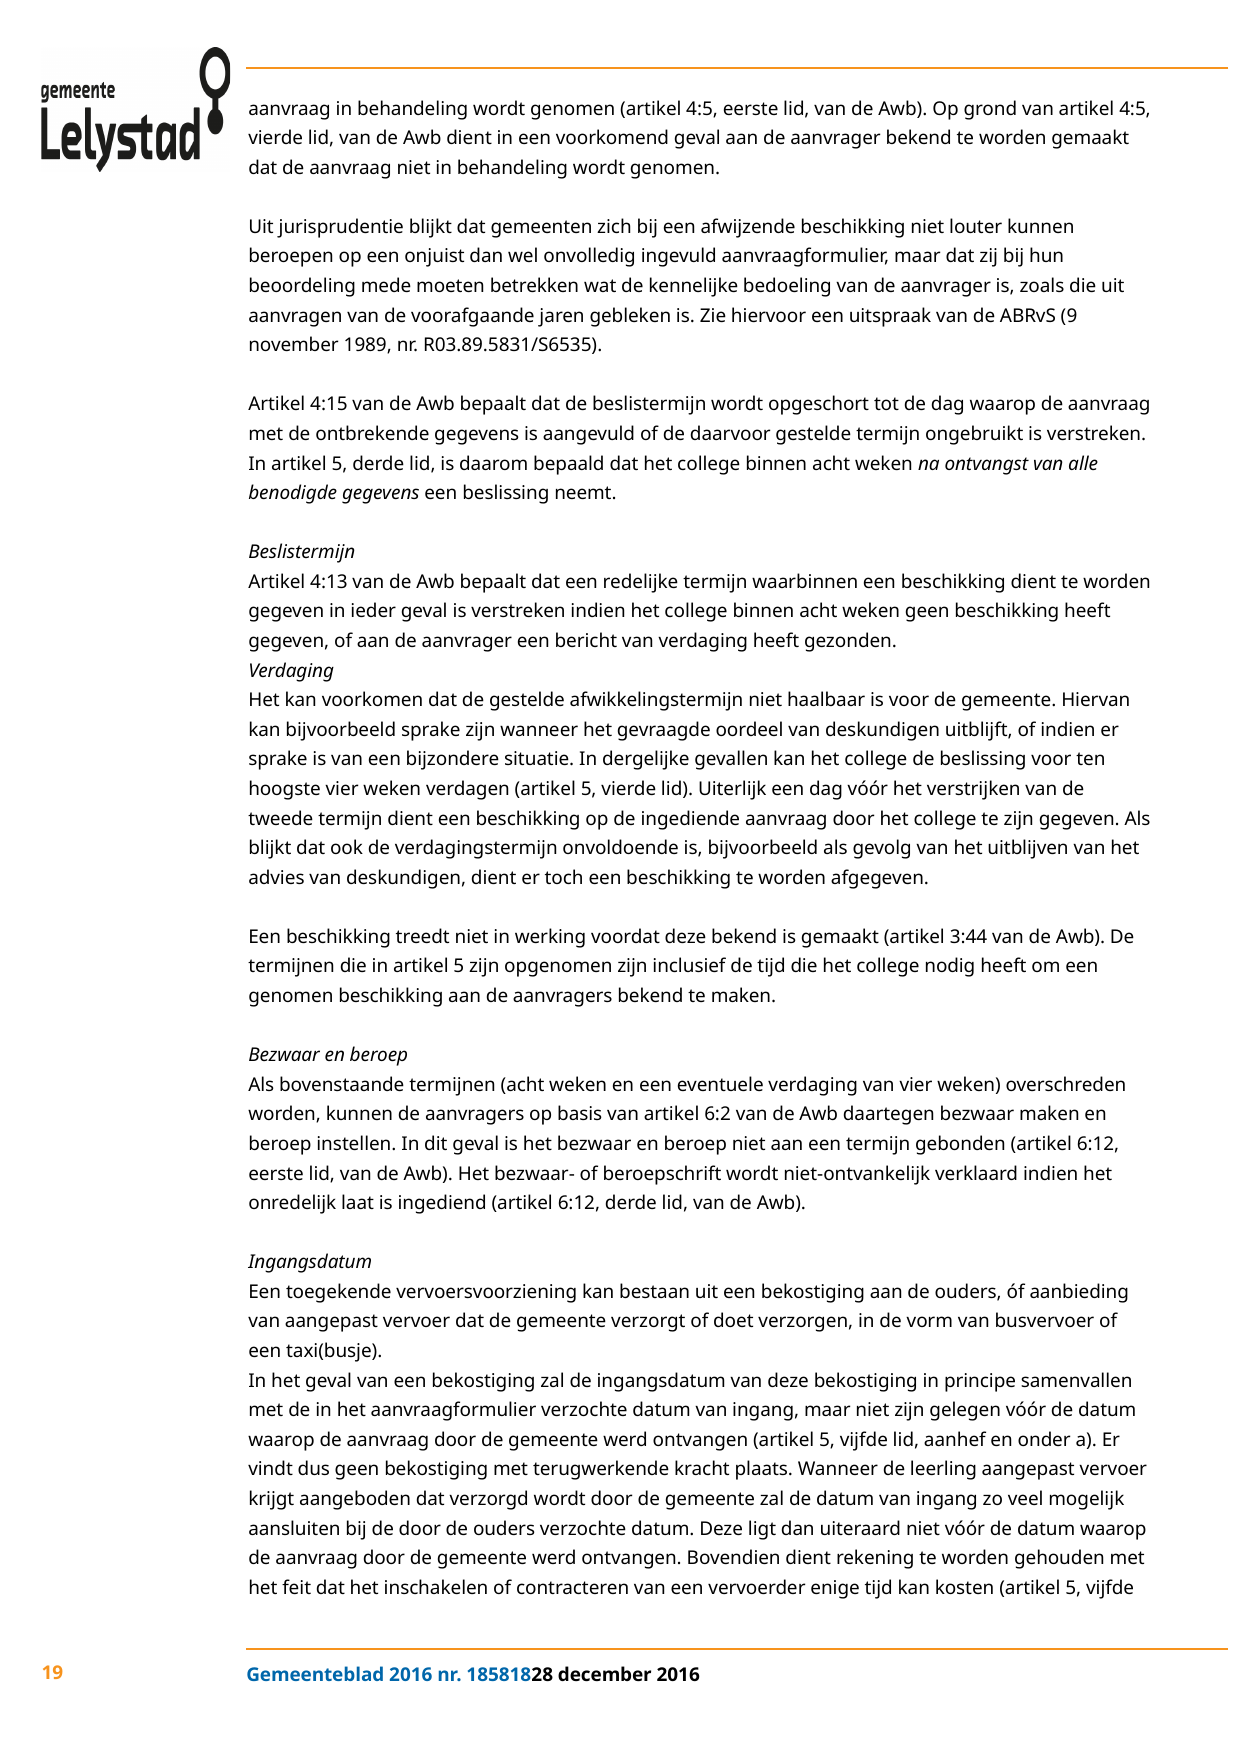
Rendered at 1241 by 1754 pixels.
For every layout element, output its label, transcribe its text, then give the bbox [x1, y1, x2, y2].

text In het geval van een bekostiging zal de ingangsdatum van deze bekostiging in principe samenvallen met de in het aanvraagformulier verzochte datum van ingang, maar niet zijn gelegen vóór de datum waarop de aanvraag door de gemeente werd ontvangen (artikel 5, vijfde lid, aanhef en onder a). Er vindt dus geen bekostiging met terugwerkende kracht plaats. Wanneer de leerling aangepast vervoer krijgt aangeboden dat verzorgd wordt door de gemeente zal de datum van ingang zo veel mogelijk aansluiten bij de door de ouders verzochte datum. Deze ligt dan uiteraard niet vóór de datum waarop de aanvraag door de gemeente werd ontvangen. Bovendien dient rekening te worden gehouden met het feit dat het inschakelen of contracteren van een vervoerder enige tijd kan kosten (artikel 5, vijfde [248, 1367, 1152, 1600]
text Uit jurisprudentie blijkt dat gemeenten zich bij een afwijzende beschikking niet louter kunnen beroepen op een onjuist dan wel onvolledig ingevuld aanvraagformulier, maar dat zij bij hun beoordeling mede moeten betrekken wat de kennelijke bedoeling van de aanvrager is, zoals die uit aanvragen van de voorafgaande jaren gebleken is. Zie hiervoor een uitspraak van de ABRvS (9 november 1989, nr. R03.89.5831/S6535). [248, 213, 1152, 357]
text Artikel 4:13 van de Awb bepaalt dat een redelijke termijn waarbinnen een beschikking dient te worden gegeven in ieder geval is verstreken indien het college binnen acht weken geen beschikking heeft gegeven, of aan de aanvrager een bericht van verdaging heeft gezonden. [248, 568, 1152, 653]
text Beslistermijn [248, 538, 1152, 564]
text Het kan voorkomen dat de gestelde afwikkelingstermijn niet haalbaar is voor de gemeente. Hiervan kan bijvoorbeeld sprake zijn wanneer het gevraagde oordeel van deskundigen uitblijft, of indien er sprake is van een bijzondere situatie. In dergelijke gevallen kan het college de beslissing voor ten hoogste vier weken verdagen (artikel 5, vierde lid). Uiterlijk een dag vóór het verstrijken van de tweede termijn dient een beschikking op de ingediende aanvraag door het college te zijn gegeven. Als blijkt dat ook de verdagingstermijn onvoldoende is, bijvoorbeeld als gevolg van het uitblijven van het advies van deskundigen, dient er toch een beschikking te worden afgegeven. [248, 686, 1152, 890]
text Als bovenstaande termijnen (acht weken en een eventuele verdaging van vier weken) overschreden worden, kunnen de aanvragers op basis van artikel 6:2 van de Awb daartegen bezwaar maken en beroep instellen. In dit geval is het bezwaar en beroep niet aan een termijn gebonden (artikel 6:12, eerste lid, van de Awb). Het bezwaar- of beroepschrift wordt niet-ontvankelijk verklaard indien het onredelijk laat is ingediend (artikel 6:12, derde lid, van de Awb). [248, 1071, 1152, 1215]
text Ingangsdatum [248, 1248, 1152, 1274]
picture [41, 47, 231, 172]
text Verdaging [248, 657, 1152, 683]
text aanvraag in behandeling wordt genomen (artikel 4:5, eerste lid, van de Awb). Op grond van artikel 4:5, vierde lid, van de Awb dient in een voorkomend geval aan de aanvrager bekend te worden gemaakt dat de aanvraag niet in behandeling wordt genomen. [248, 95, 1152, 180]
text Artikel 4:15 van de Awb bepaalt dat de beslistermijn wordt opgeschort tot de dag waarop de aanvraag met de ontbrekende gegevens is aangevuld of de daarvoor gestelde termijn ongebruikt is verstreken. In artikel 5, derde lid, is daarom bepaald dat het college binnen acht weken na ontvangst van alle benodigde gegevens een beslissing neemt. [248, 391, 1152, 505]
text Een beschikking treedt niet in werking voordat deze bekend is gemaakt (artikel 3:44 van de Awb). De termijnen die in artikel 5 zijn opgenomen zijn inclusief de tijd die het college nodig heeft om een genomen beschikking aan de aanvragers bekend te maken. [248, 923, 1152, 1008]
text Bezwaar en beroep [248, 1041, 1152, 1067]
text Een toegekende vervoersvoorziening kan bestaan uit een bekostiging aan de ouders, óf aanbieding van aangepast vervoer dat de gemeente verzorgt of doet verzorgen, in de vorm van busvervoer of een taxi(busje). [248, 1278, 1152, 1363]
